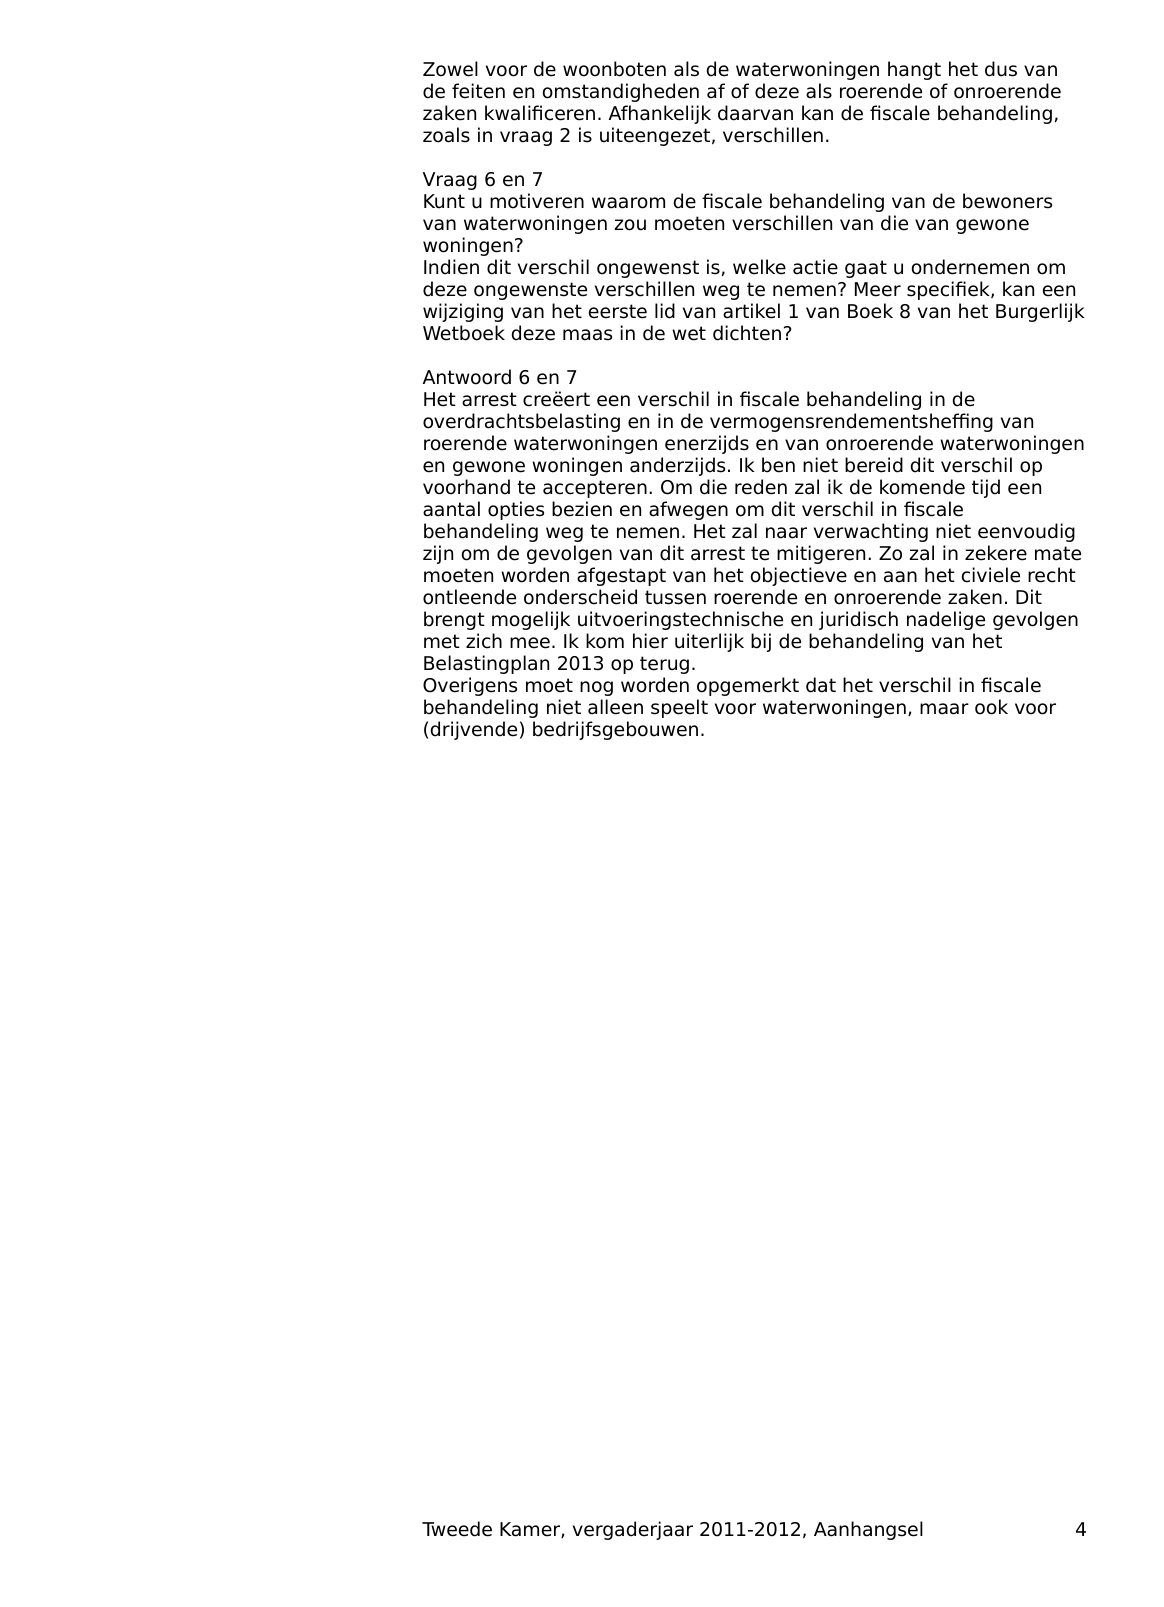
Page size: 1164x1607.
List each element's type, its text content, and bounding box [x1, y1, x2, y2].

text Kunt u motiveren waarom de fiscale behandeling van de bewoners van waterwoningen zou moeten verschillen van die van gewone woningen? [422, 191, 1087, 257]
text Zowel voor de woonboten als de waterwoningen hangt het dus van de feiten en omstandigheden af of deze als roerende of onroerende zaken kwalificeren. Afhankelijk daarvan kan de fiscale behandeling, zoals in vraag 2 is uiteengezet, verschillen. [422, 59, 1087, 147]
text Antwoord 6 en 7 [422, 367, 1087, 389]
text Het arrest creëert een verschil in fiscale behandeling in de overdrachtsbelasting en in de vermogensrendementsheffing van roerende waterwoningen enerzijds en van onroerende waterwoningen en gewone woningen anderzijds. Ik ben niet bereid dit verschil op voorhand te accepteren. Om die reden zal ik de komende tijd een aantal opties bezien en afwegen om dit verschil in fiscale behandeling weg te nemen. Het zal naar verwachting niet eenvoudig zijn om de gevolgen van dit arrest te mitigeren. Zo zal in zekere mate moeten worden afgestapt van het objectieve en aan het civiele recht ontleende onderscheid tussen roerende en onroerende zaken. Dit brengt mogelijk uitvoeringstechnische en juridisch nadelige gevolgen met zich mee. Ik kom hier uiterlijk bij de behandeling van het Belastingplan 2013 op terug. [422, 389, 1087, 675]
text Indien dit verschil ongewenst is, welke actie gaat u ondernemen om deze ongewenste verschillen weg te nemen? Meer specifiek, kan een wijziging van het eerste lid van artikel 1 van Boek 8 van het Burgerlijk Wetboek deze maas in de wet dichten? [422, 257, 1087, 345]
text Overigens moet nog worden opgemerkt dat het verschil in fiscale behandeling niet alleen speelt voor waterwoningen, maar ook voor (drijvende) bedrijfsgebouwen. [422, 675, 1087, 741]
text Vraag 6 en 7 [422, 169, 1087, 191]
